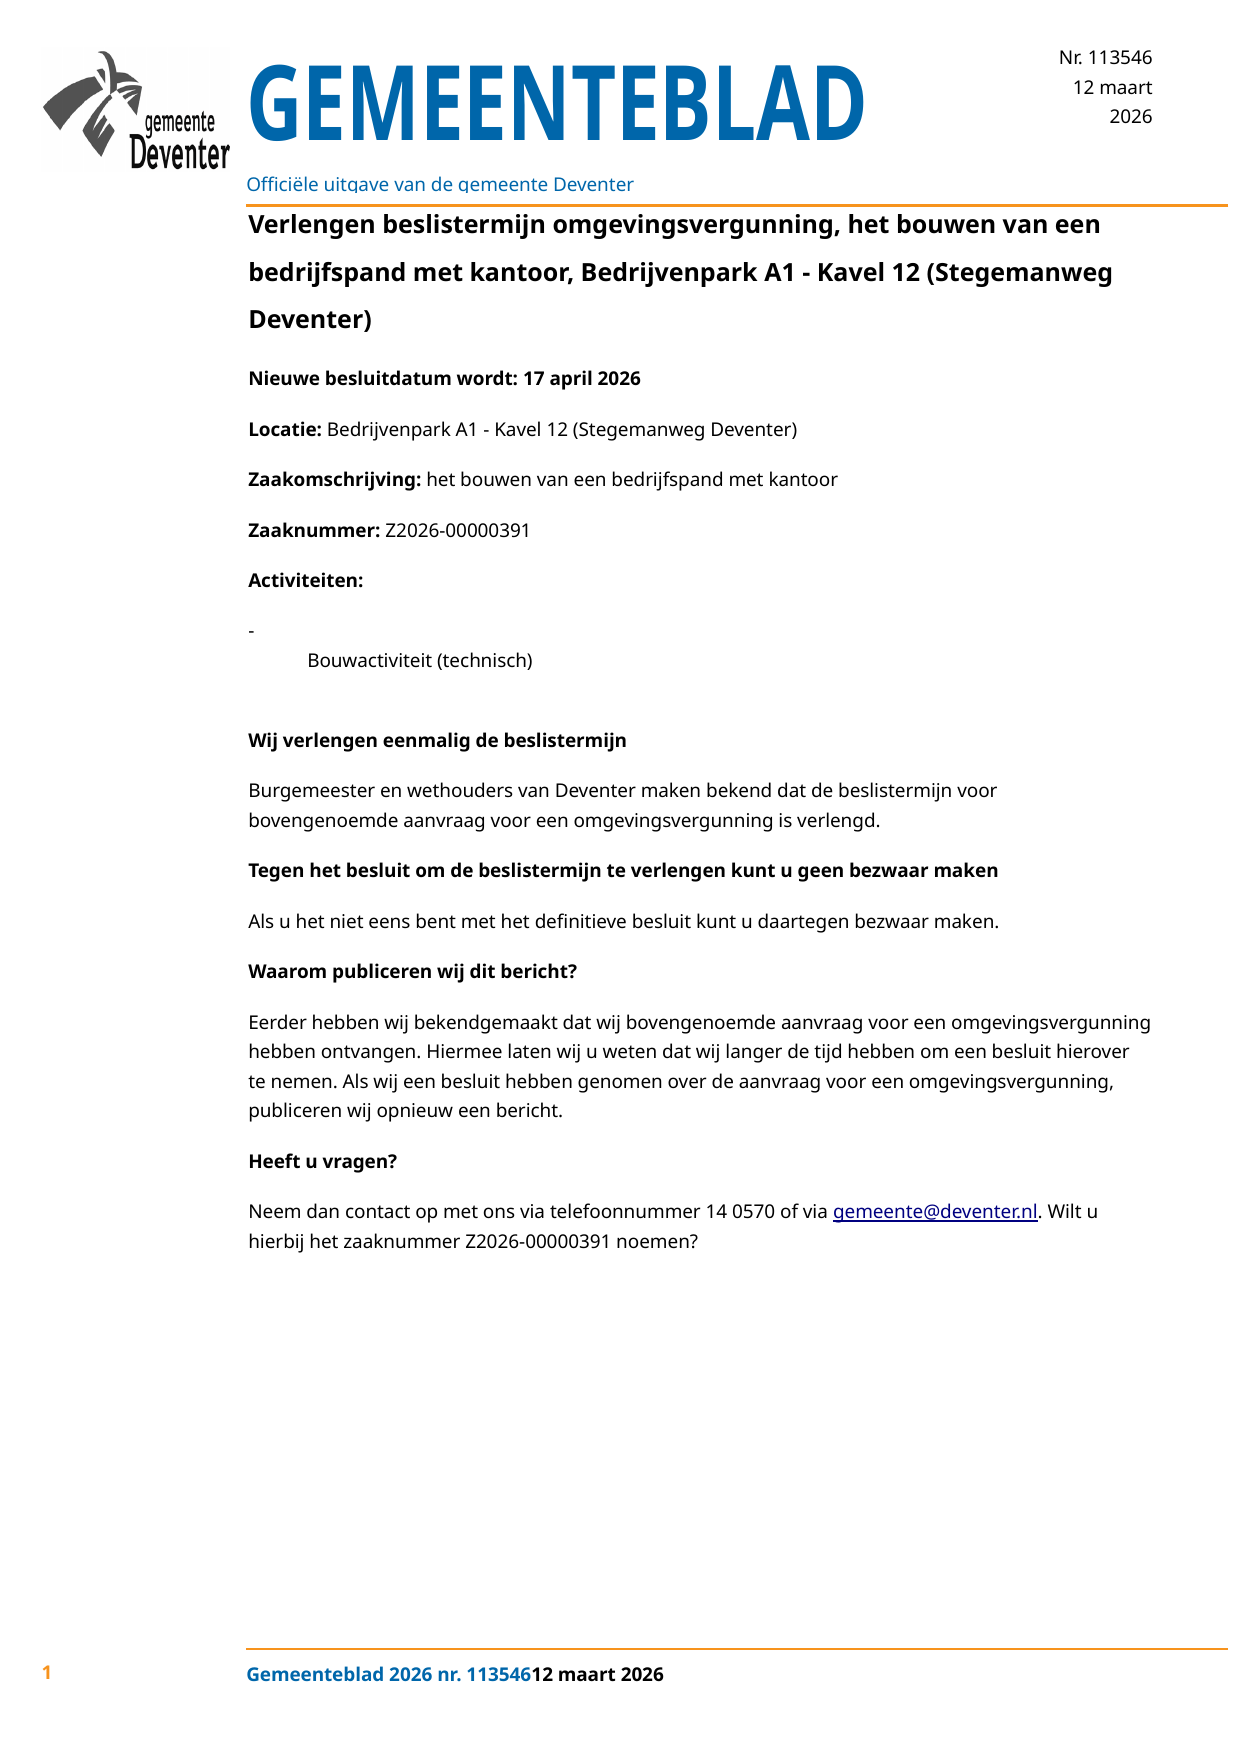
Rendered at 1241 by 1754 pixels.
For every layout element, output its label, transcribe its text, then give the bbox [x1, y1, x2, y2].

text Tegen het besluit om de beslistermijn te verlengen kunt u geen bezwaar maken [248, 858, 1152, 883]
text Burgemeester en wethouders van Deventer maken bekend dat de beslistermijn voor bovengenoemde aanvraag voor een omgevingsvergunning is verlengd. [248, 778, 1152, 833]
text Zaaknummer: Z2026-00000391 [248, 517, 1152, 542]
text Nieuwe besluitdatum wordt: 17 april 2026 [248, 366, 1152, 391]
text Eerder hebben wij bekendgemaakt dat wij bovengenoemde aanvraag voor een omgevingsvergunning hebben ontvangen. Hiermee laten wij u weten dat wij langer de tijd hebben om een besluit hierover te nemen. Als wij een besluit hebben genomen over de aanvraag voor een omgevingsvergunning, publiceren wij opnieuw een bericht. [248, 1009, 1152, 1123]
text Als u het niet eens bent met het definitieve besluit kunt u daartegen bezwaar maken. [248, 908, 1152, 934]
text Zaakomschrijving: het bouwen van een bedrijfspand met kantoor [248, 466, 1152, 492]
text Waarom publiceren wij dit bericht? [248, 958, 1152, 984]
text Heeft u vragen? [248, 1148, 1152, 1174]
text Locatie: Bedrijvenpark A1 - Kavel 12 (Stegemanweg Deventer) [248, 416, 1152, 442]
text Verlengen beslistermijn omgevingsvergunning, het bouwen van een bedrijfspand met kantoor, Bedrijvenpark A1 - Kavel 12 (Stegemanweg Deventer) [248, 207, 1152, 336]
list Bouwactiviteit (technisch) [248, 647, 1152, 673]
text Neem dan contact op met ons via telefoonnummer 14 0570 of via gemeente@deventer.nl. Wilt u hierbij het zaaknummer Z2026-00000391 noemen? [248, 1198, 1152, 1254]
text Wij verlengen eenmalig de beslistermijn [248, 727, 1152, 753]
picture [41, 47, 231, 172]
text Activiteiten: [248, 567, 1152, 593]
